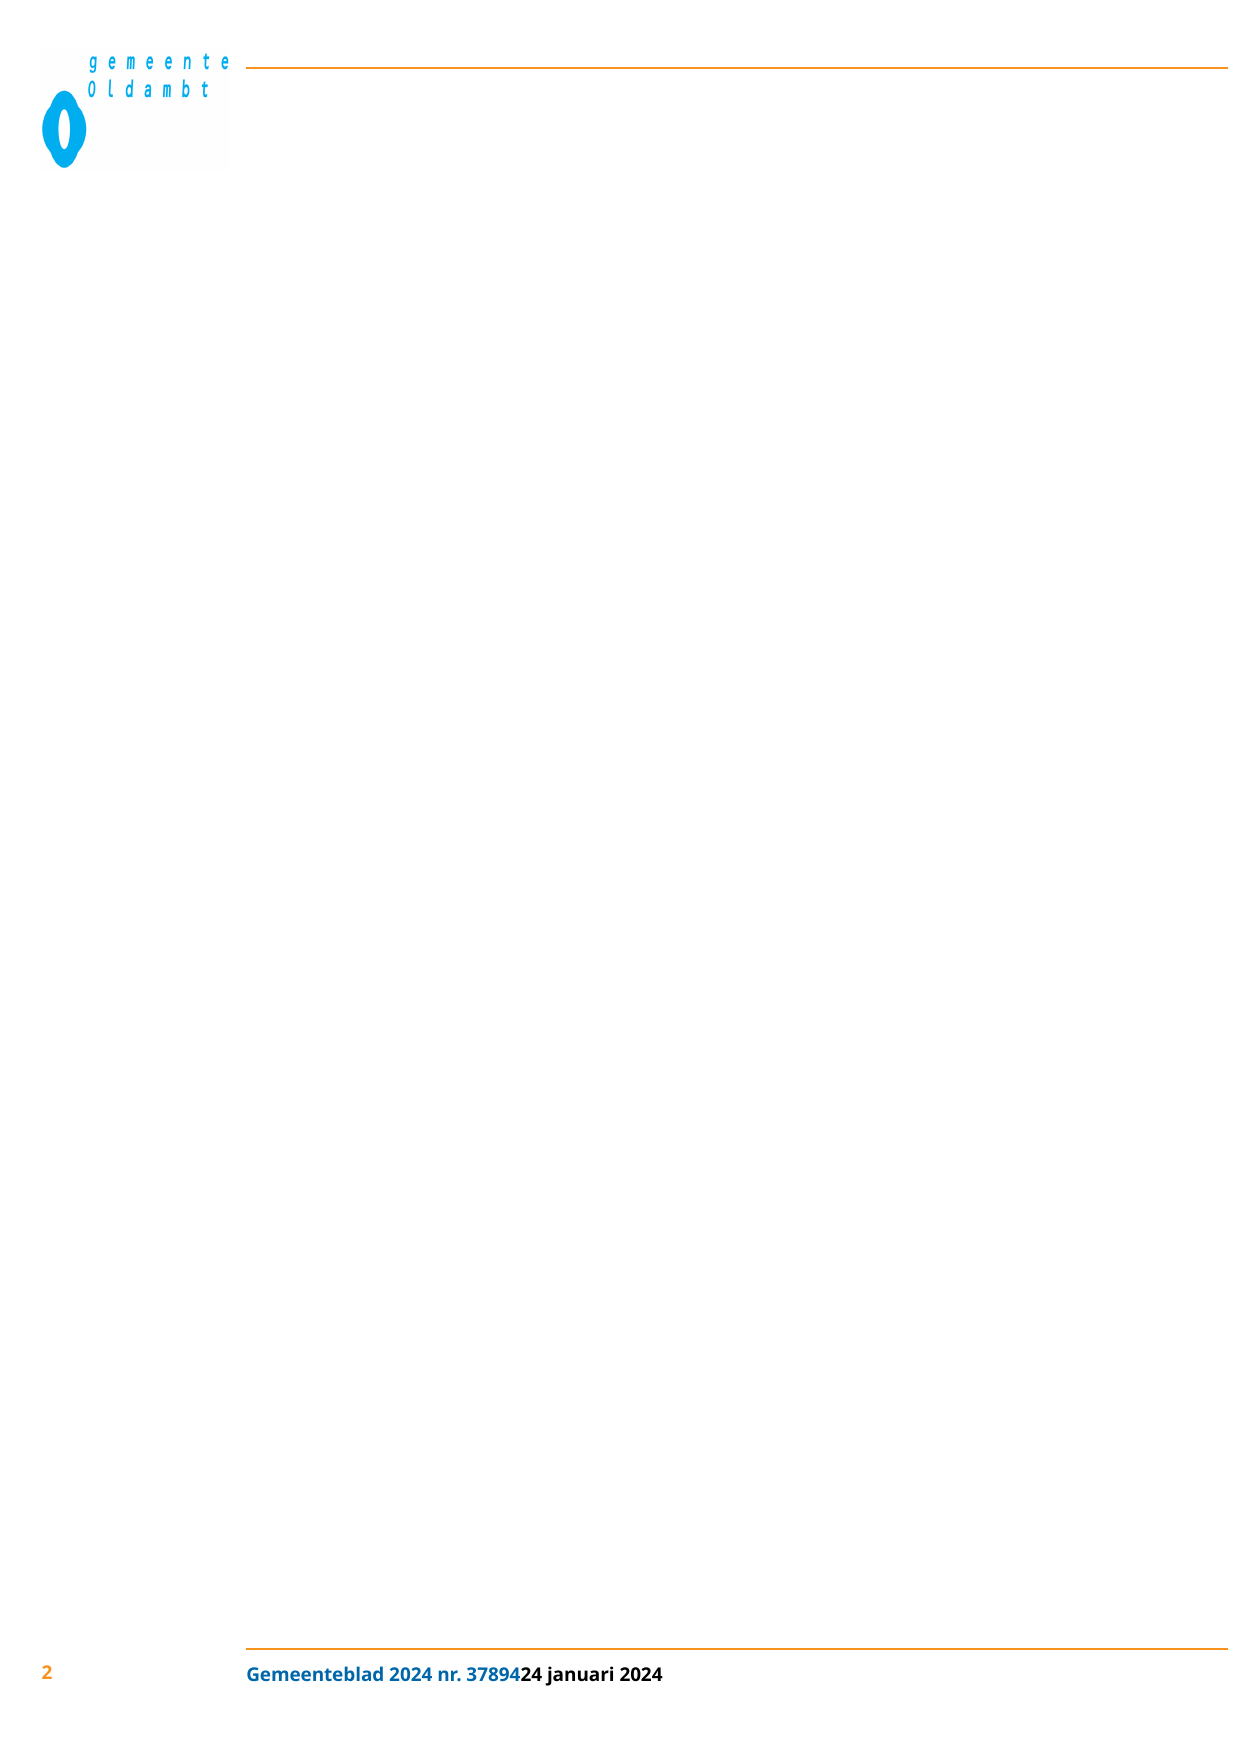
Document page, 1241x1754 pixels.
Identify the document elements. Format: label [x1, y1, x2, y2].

picture [41, 47, 231, 172]
